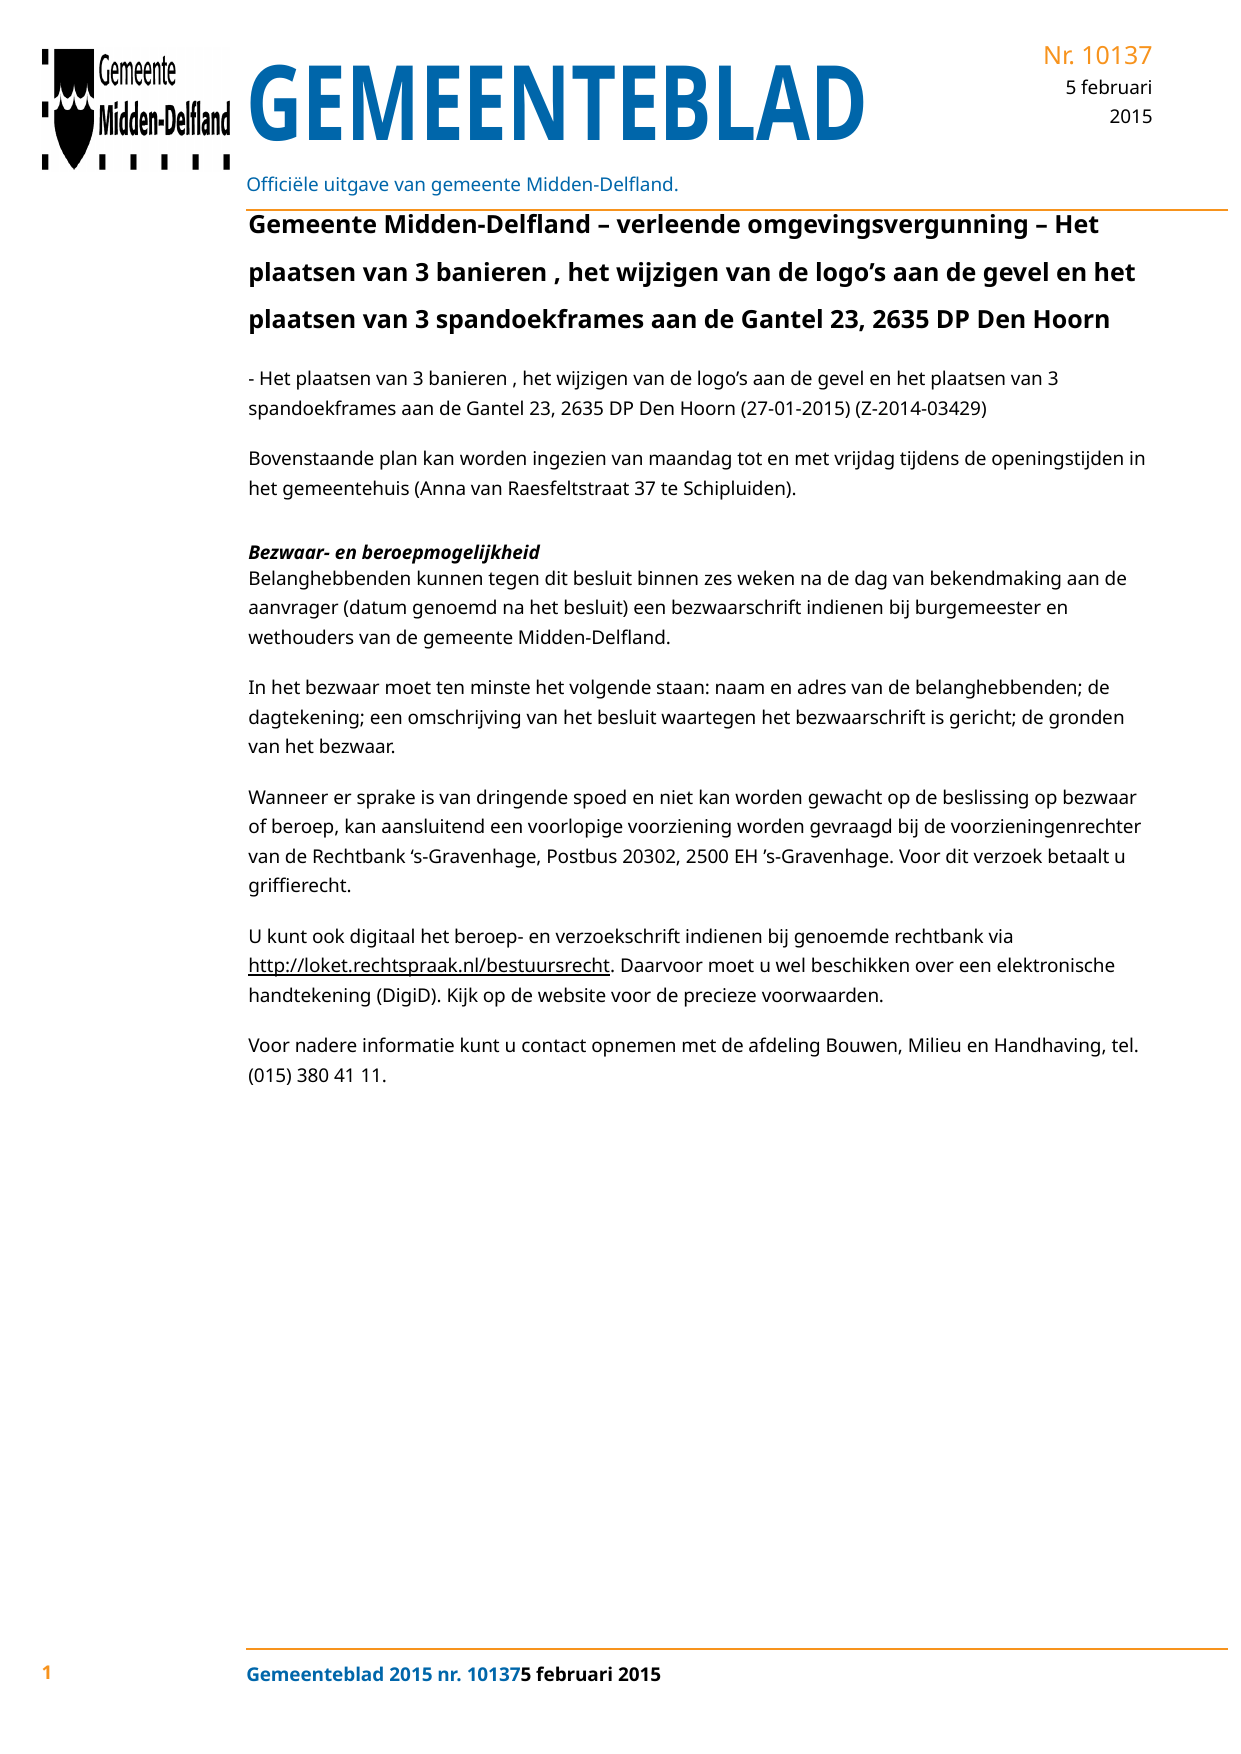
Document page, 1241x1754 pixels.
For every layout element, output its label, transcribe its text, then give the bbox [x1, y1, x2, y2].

text Belanghebbenden kunnen tegen dit besluit binnen zes weken na de dag van bekendmaking aan de aanvrager (datum genoemd na het besluit) een bezwaarschrift indienen bij burgemeester en wethouders van de gemeente Midden-Delfland. [248, 565, 1152, 650]
text In het bezwaar moet ten minste het volgende staan: naam en adres van de belanghebbenden; de dagtekening; een omschrijving van het besluit waartegen het bezwaarschrift is gericht; de gronden van het bezwaar. [248, 674, 1152, 759]
text - Het plaatsen van 3 banieren , het wijzigen van de logo’s aan de gevel en het plaatsen van 3 spandoekframes aan de Gantel 23, 2635 DP Den Hoorn (27-01-2015) (Z-2014-03429) [248, 366, 1152, 421]
text Bezwaar- en beroepmogelijkheid [248, 539, 1152, 565]
text Gemeente Midden-Delfland – verleende omgevingsvergunning – Het plaatsen van 3 banieren , het wijzigen van de logo’s aan de gevel en het plaatsen van 3 spandoekframes aan de Gantel 23, 2635 DP Den Hoorn [248, 211, 1152, 336]
text Wanneer er sprake is van dringende spoed en niet kan worden gewacht op de beslissing op bezwaar of beroep, kan aansluitend een voorlopige voorziening worden gevraagd bij de voorzieningenrechter van de Rechtbank ‘s-Gravenhage, Postbus 20302, 2500 EH ’s-Gravenhage. Voor dit verzoek betaalt u griffierecht. [248, 784, 1152, 898]
text Voor nadere informatie kunt u contact opnemen met de afdeling Bouwen, Milieu en Handhaving, tel. (015) 380 41 11. [248, 1033, 1152, 1088]
picture [41, 47, 231, 172]
text Bovenstaande plan kan worden ingezien van maandag tot en met vrijdag tijdens de openingstijden in het gemeentehuis (Anna van Raesfeltstraat 37 te Schipluiden). [248, 446, 1152, 501]
text U kunt ook digitaal het beroep- en verzoekschrift indienen bij genoemde rechtbank via http://loket.rechtspraak.nl/bestuursrecht. Daarvoor moet u wel beschikken over een elektronische handtekening (DigiD). Kijk op de website voor de precieze voorwaarden. [248, 923, 1152, 1008]
